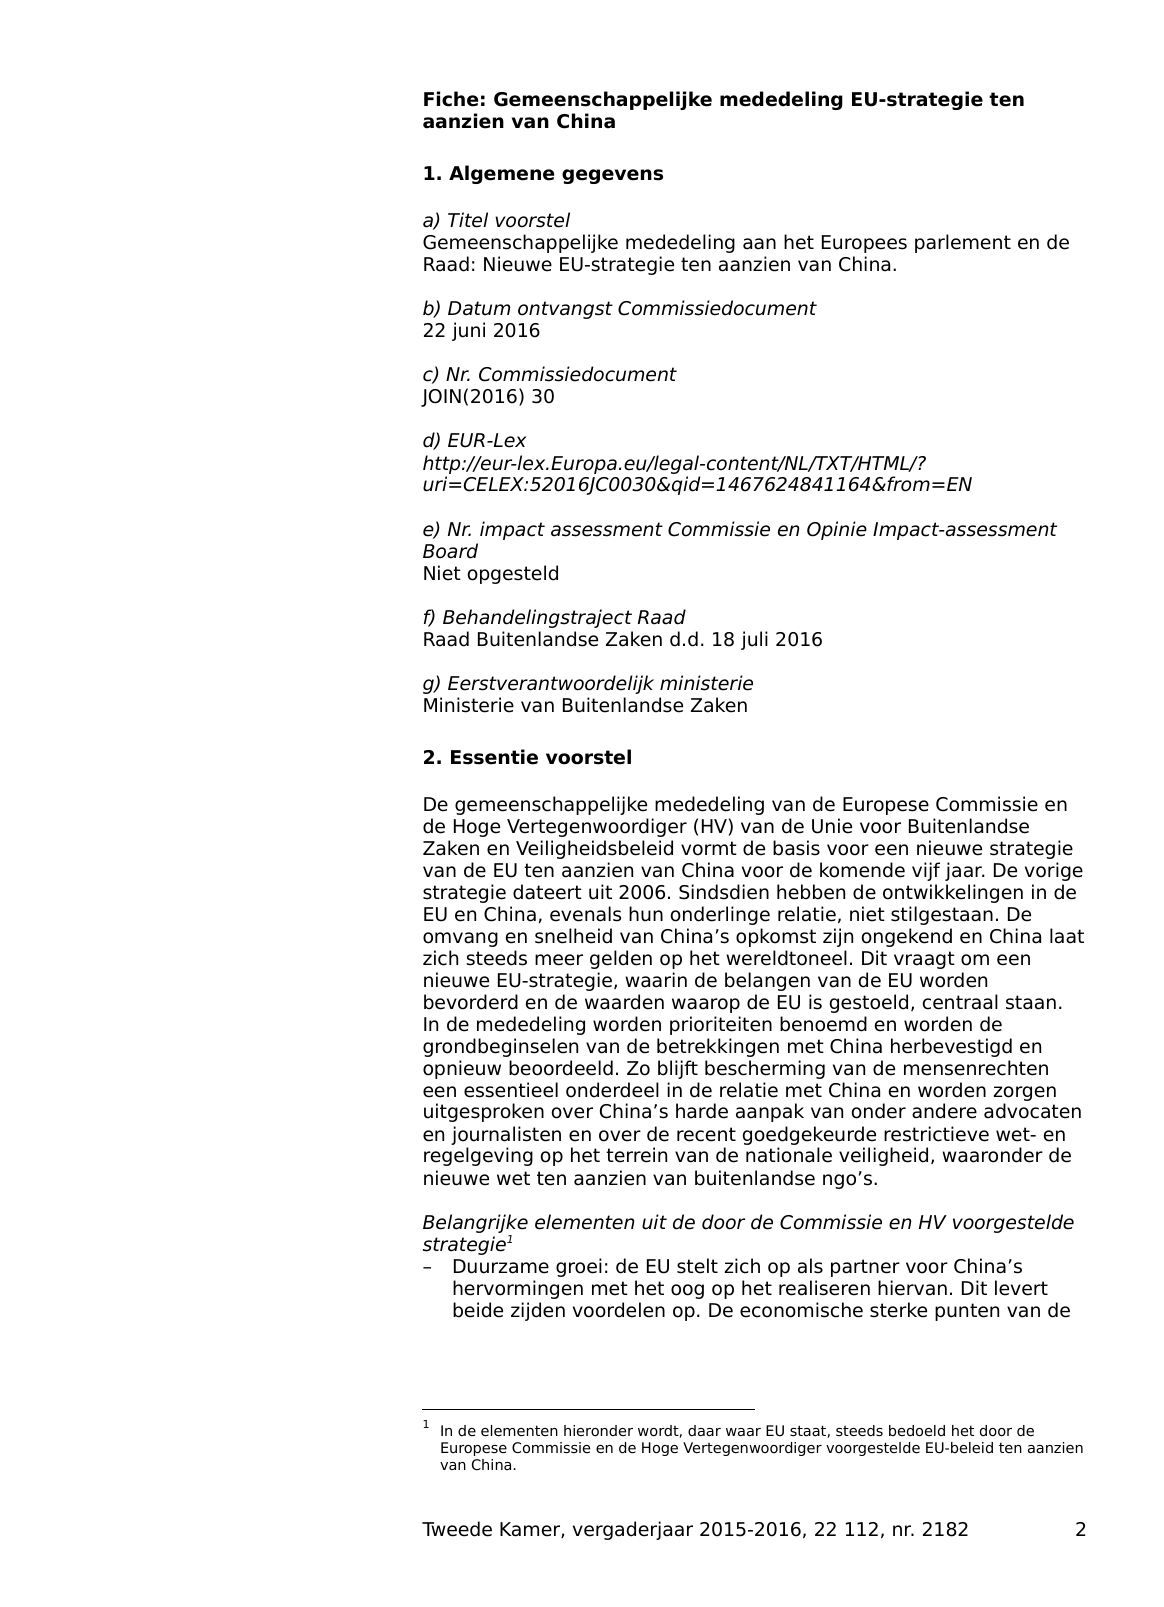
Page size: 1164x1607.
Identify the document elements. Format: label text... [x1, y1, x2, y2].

text g) Eerstverantwoordelijk ministerie [422, 673, 1087, 695]
text Raad Buitenlandse Zaken d.d. 18 juli 2016 [422, 629, 1087, 651]
text d) EUR-Lex [422, 430, 1087, 452]
subtitle Belangrijke elementen uit de door de Commissie en HV voorgestelde strategie [422, 1212, 1087, 1256]
text http://eur-lex.Europa.eu/legal-content/NL/TXT/HTML/?uri=CELEX:52016JC0030&qid=1467624841164&from=EN [422, 452, 1087, 496]
text Ministerie van Buitenlandse Zaken [422, 695, 1087, 717]
text Gemeenschappelijke mededeling aan het Europees parlement en de Raad: Nieuwe EU-strategie ten aanzien van China. [422, 232, 1087, 276]
text In de elementen hieronder wordt, daar waar EU staat, steeds bedoeld het door de Europese Commissie en de Hoge Vertegenwoordiger voorgestelde EU-beleid ten aanzien van China. [422, 1418, 1087, 1474]
subtitle 2. Essentie voorstel [422, 747, 1087, 769]
subtitle 1. Algemene gegevens [422, 163, 1087, 185]
text e) Nr. impact assessment Commissie en Opinie Impact-assessment Board [422, 518, 1087, 562]
text b) Datum ontvangst Commissiedocument [422, 298, 1087, 320]
text c) Nr. Commissiedocument [422, 364, 1087, 386]
text 22 juni 2016 [422, 320, 1087, 342]
text – Duurzame groei: de EU stelt zich op als partner voor China’s hervormingen met het oog op het realiseren hiervan. Dit levert beide zijden voordelen op. De economische sterke punten van de [422, 1256, 1087, 1321]
text Niet opgesteld [422, 562, 1087, 584]
text f) Behandelingstraject Raad [422, 607, 1087, 629]
subtitle Fiche: Gemeenschappelijke mededeling EU-strategie ten aanzien van China [422, 89, 1087, 133]
text JOIN(2016) 30 [422, 386, 1087, 408]
text a) Titel voorstel [422, 210, 1087, 232]
text De gemeenschappelijke mededeling van de Europese Commissie en de Hoge Vertegenwoordiger (HV) van de Unie voor Buitenlandse Zaken en Veiligheidsbeleid vormt de basis voor een nieuwe strategie van de EU ten aanzien van China voor de komende vijf jaar. De vorige strategie dateert uit 2006. Sindsdien hebben de ontwikkelingen in de EU en China, evenals hun onderlinge relatie, niet stilgestaan. De omvang en snelheid van China’s opkomst zijn ongekend en China laat zich steeds meer gelden op het wereldtoneel. Dit vraagt om een nieuwe EU-strategie, waarin de belangen van de EU worden bevorderd en de waarden waarop de EU is gestoeld, centraal staan. In de mededeling worden prioriteiten benoemd en worden de grondbeginselen van de betrekkingen met China herbevestigd en opnieuw beoordeeld. Zo blijft bescherming van de mensenrechten een essentieel onderdeel in de relatie met China en worden zorgen uitgesproken over China’s harde aanpak van onder andere advocaten en journalisten en over de recent goedgekeurde restrictieve wet- en regelgeving op het terrein van de nationale veiligheid, waaronder de nieuwe wet ten aanzien van buitenlandse ngo’s. [422, 794, 1087, 1189]
